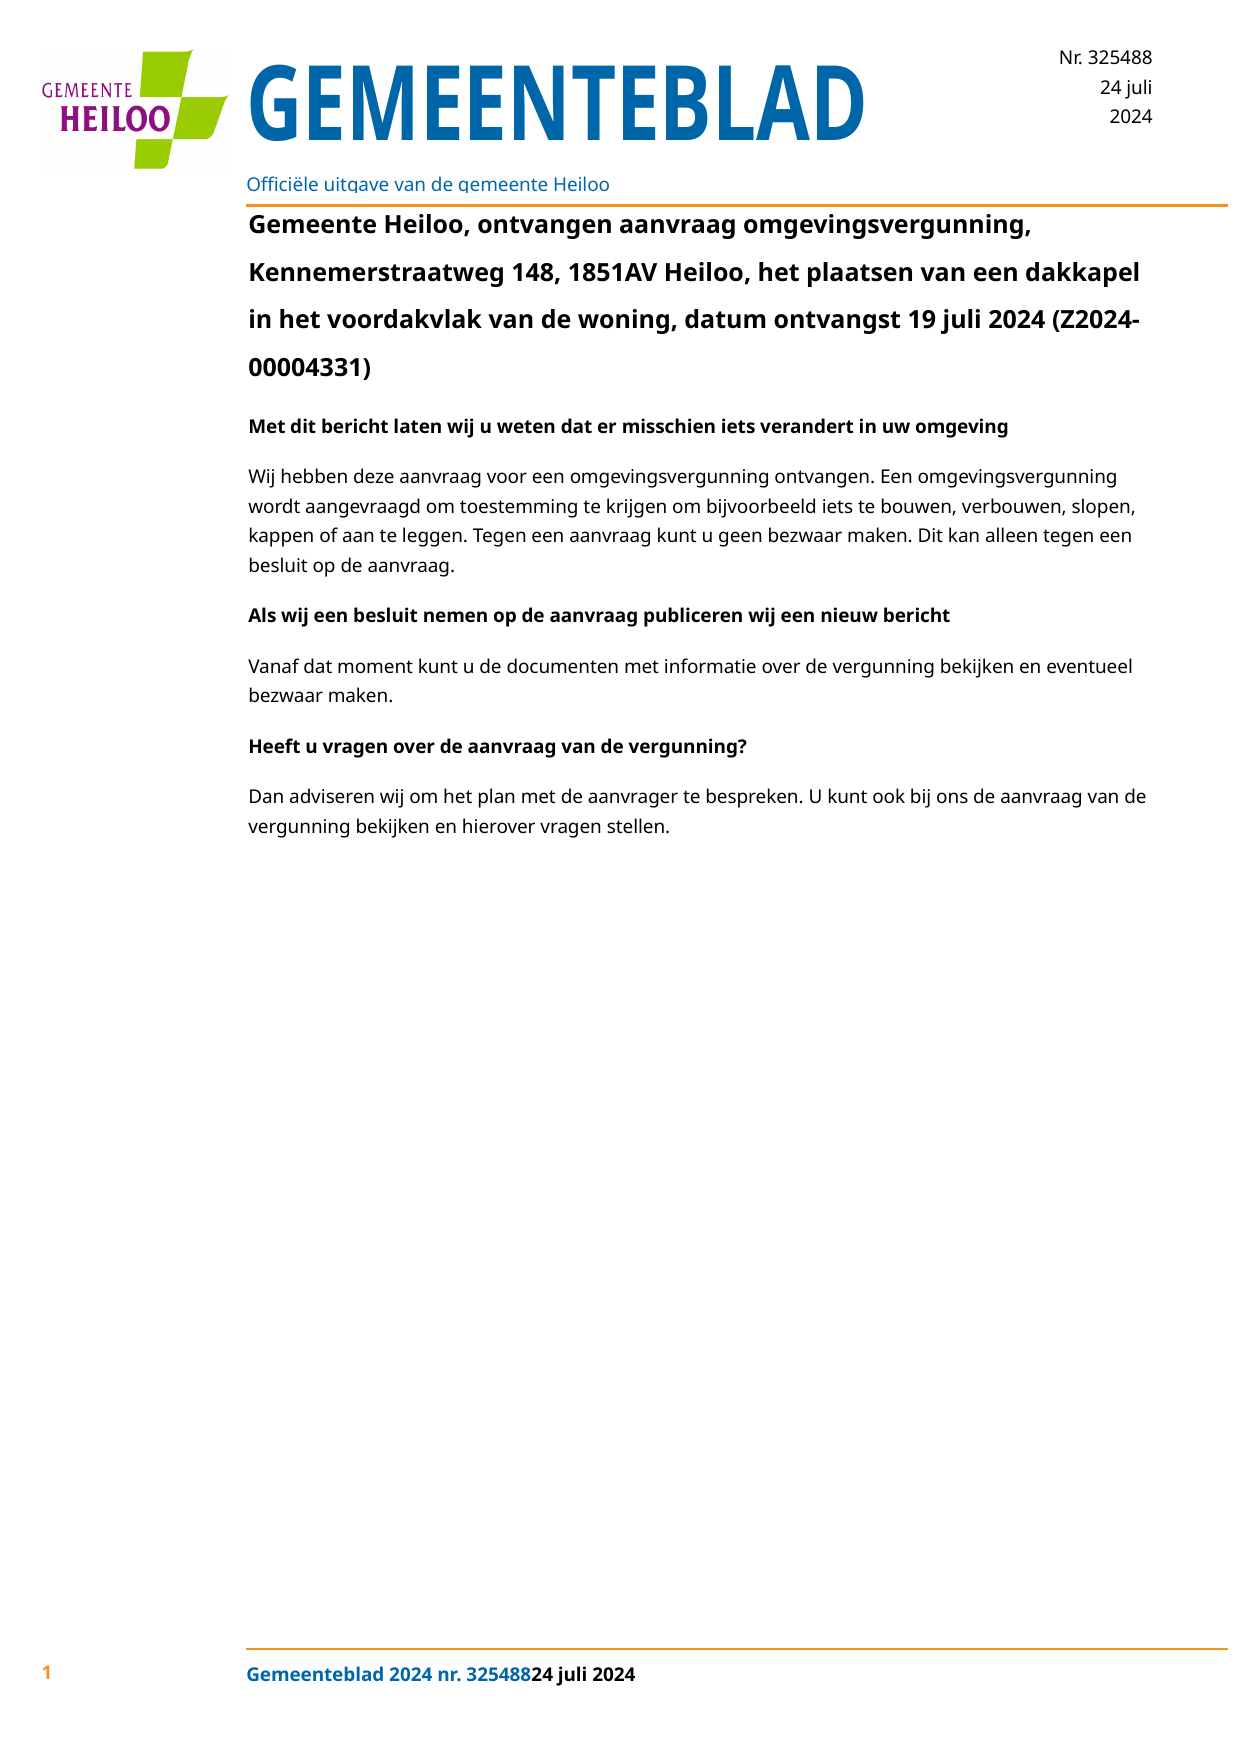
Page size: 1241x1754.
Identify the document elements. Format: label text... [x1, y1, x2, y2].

picture [41, 47, 231, 172]
text Met dit bericht laten wij u weten dat er misschien iets verandert in uw omgeving [248, 413, 1152, 439]
text Gemeente Heiloo, ontvangen aanvraag omgevingsvergunning, Kennemerstraatweg 148, 1851AV Heiloo, het plaatsen van een dakkapel in het voordakvlak van de woning, datum ontvangst 19 juli 2024 (Z2024-00004331) [248, 207, 1152, 384]
text Wij hebben deze aanvraag voor een omgevingsvergunning ontvangen. Een omgevingsvergunning wordt aangevraagd om toestemming te krijgen om bijvoorbeeld iets te bouwen, verbouwen, slopen, kappen of aan te leggen. Tegen een aanvraag kunt u geen bezwaar maken. Dit kan alleen tegen een besluit op de aanvraag. [248, 463, 1152, 578]
text Heeft u vragen over de aanvraag van de vergunning? [248, 733, 1152, 759]
text Vanaf dat moment kunt u de documenten met informatie over de vergunning bekijken en eventueel bezwaar maken. [248, 653, 1152, 708]
text Als wij een besluit nemen op de aanvraag publiceren wij een nieuw bericht [248, 603, 1152, 628]
text Dan adviseren wij om het plan met de aanvrager te bespreken. U kunt ook bij ons de aanvraag van de vergunning bekijken en hierover vragen stellen. [248, 783, 1152, 839]
